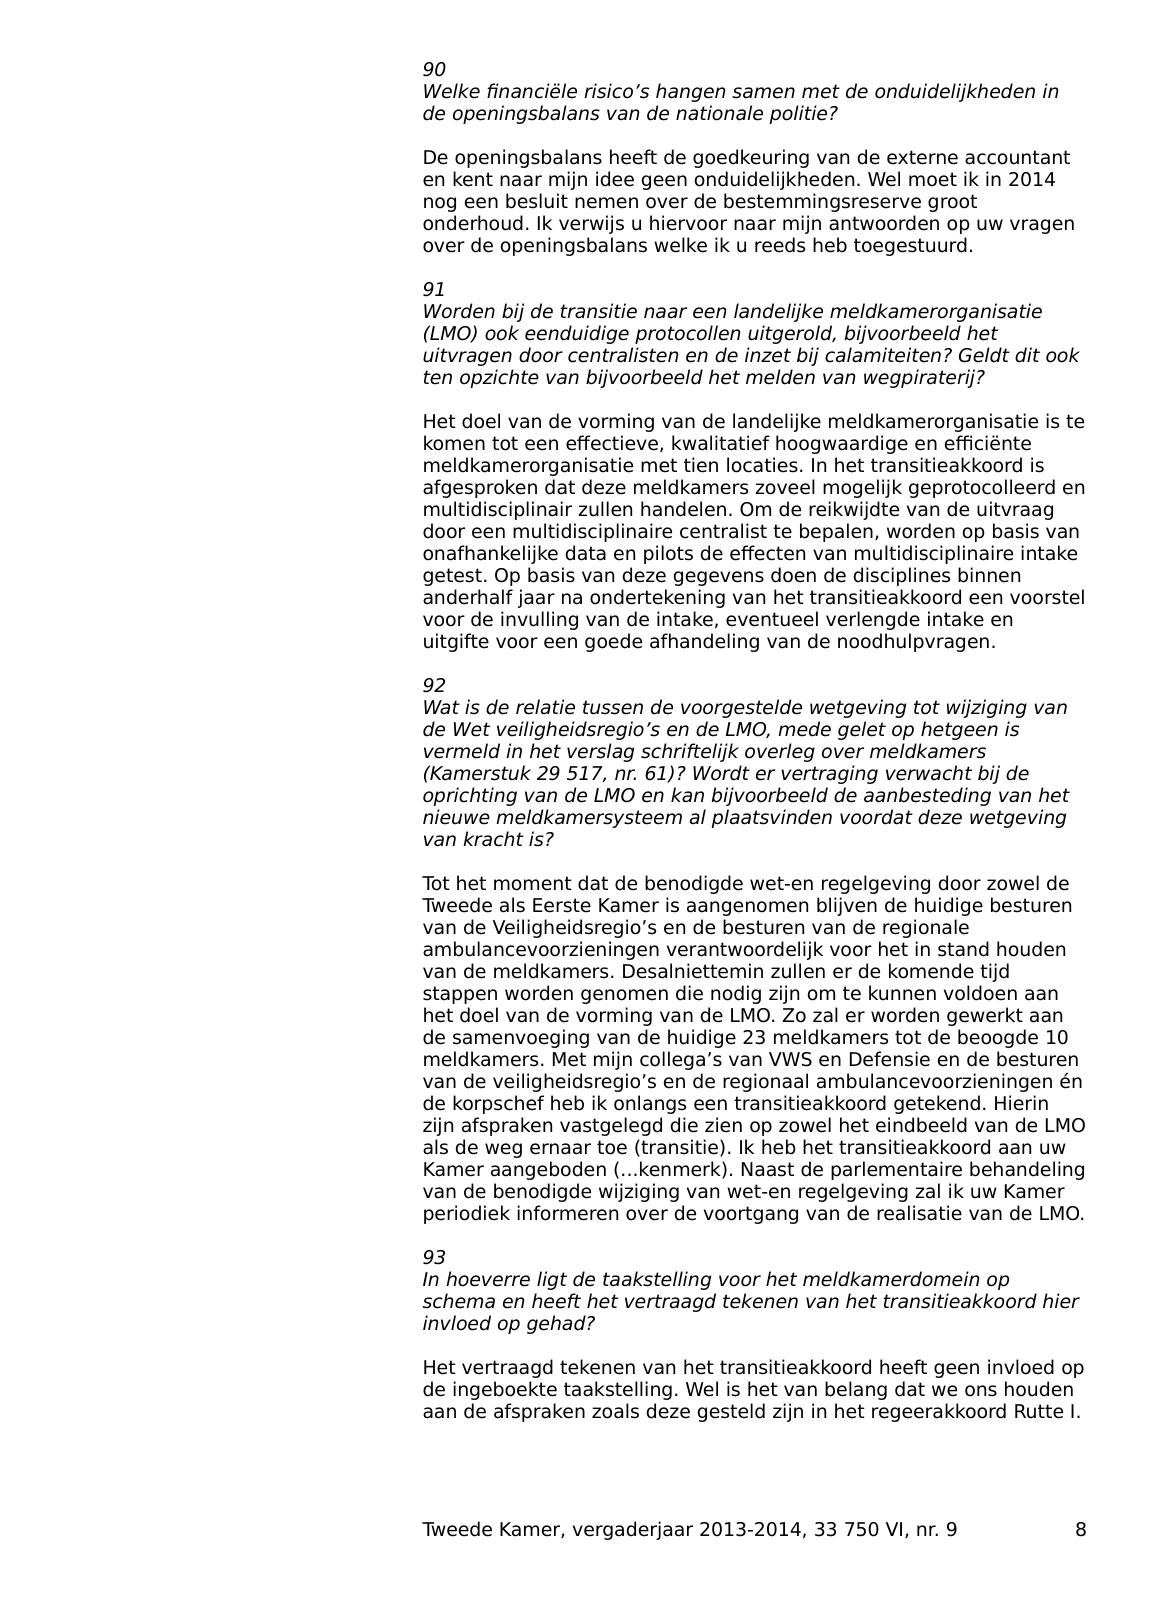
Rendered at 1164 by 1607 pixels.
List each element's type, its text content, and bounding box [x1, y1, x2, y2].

text Welke financiële risico’s hangen samen met de onduidelijkheden in de openingsbalans van de nationale politie? [422, 81, 1087, 125]
text 92 [422, 675, 1087, 697]
text Het doel van de vorming van de landelijke meldkamerorganisatie is te komen tot een effectieve, kwalitatief hoogwaardige en efficiënte meldkamerorganisatie met tien locaties. In het transitieakkoord is afgesproken dat deze meldkamers zoveel mogelijk geprotocolleerd en multidisciplinair zullen handelen. Om de reikwijdte van de uitvraag door een multidisciplinaire centralist te bepalen, worden op basis van onafhankelijke data en pilots de effecten van multidisciplinaire intake getest. Op basis van deze gegevens doen de disciplines binnen anderhalf jaar na ondertekening van het transitieakkoord een voorstel voor de invulling van de intake, eventueel verlengde intake en uitgifte voor een goede afhandeling van de noodhulpvragen. [422, 411, 1087, 653]
text 91 [422, 279, 1087, 301]
text Worden bij de transitie naar een landelijke meldkamerorganisatie (LMO) ook eenduidige protocollen uitgerold, bijvoorbeeld het uitvragen door centralisten en de inzet bij calamiteiten? Geldt dit ook ten opzichte van bijvoorbeeld het melden van wegpiraterij? [422, 301, 1087, 389]
text Wat is de relatie tussen de voorgestelde wetgeving tot wijziging van de Wet veiligheidsregio’s en de LMO, mede gelet op hetgeen is vermeld in het verslag schriftelijk overleg over meldkamers (Kamerstuk 29 517, nr. 61)? Wordt er vertraging verwacht bij de oprichting van de LMO en kan bijvoorbeeld de aanbesteding van het nieuwe meldkamersysteem al plaatsvinden voordat deze wetgeving van kracht is? [422, 697, 1087, 851]
text De openingsbalans heeft de goedkeuring van de externe accountant en kent naar mijn idee geen onduidelijkheden. Wel moet ik in 2014 nog een besluit nemen over de bestemmingsreserve groot onderhoud. Ik verwijs u hiervoor naar mijn antwoorden op uw vragen over de openingsbalans welke ik u reeds heb toegestuurd. [422, 147, 1087, 257]
text In hoeverre ligt de taakstelling voor het meldkamerdomein op schema en heeft het vertraagd tekenen van het transitieakkoord hier invloed op gehad? [422, 1269, 1087, 1335]
text 90 [422, 59, 1087, 81]
text Het vertraagd tekenen van het transitieakkoord heeft geen invloed op de ingeboekte taakstelling. Wel is het van belang dat we ons houden aan de afspraken zoals deze gesteld zijn in het regeerakkoord Rutte I. [422, 1357, 1087, 1423]
text Tot het moment dat de benodigde wet-en regelgeving door zowel de Tweede als Eerste Kamer is aangenomen blijven de huidige besturen van de Veiligheidsregio’s en de besturen van de regionale ambulancevoorzieningen verantwoordelijk voor het in stand houden van de meldkamers. Desalniettemin zullen er de komende tijd stappen worden genomen die nodig zijn om te kunnen voldoen aan het doel van de vorming van de LMO. Zo zal er worden gewerkt aan de samenvoeging van de huidige 23 meldkamers tot de beoogde 10 meldkamers. Met mijn collega’s van VWS en Defensie en de besturen van de veiligheidsregio’s en de regionaal ambulancevoorzieningen én de korpschef heb ik onlangs een transitieakkoord getekend. Hierin zijn afspraken vastgelegd die zien op zowel het eindbeeld van de LMO als de weg ernaar toe (transitie). Ik heb het transitieakkoord aan uw Kamer aangeboden (...kenmerk). Naast de parlementaire behandeling van de benodigde wijziging van wet-en regelgeving zal ik uw Kamer periodiek informeren over de voortgang van de realisatie van de LMO. [422, 873, 1087, 1225]
text 93 [422, 1247, 1087, 1269]
